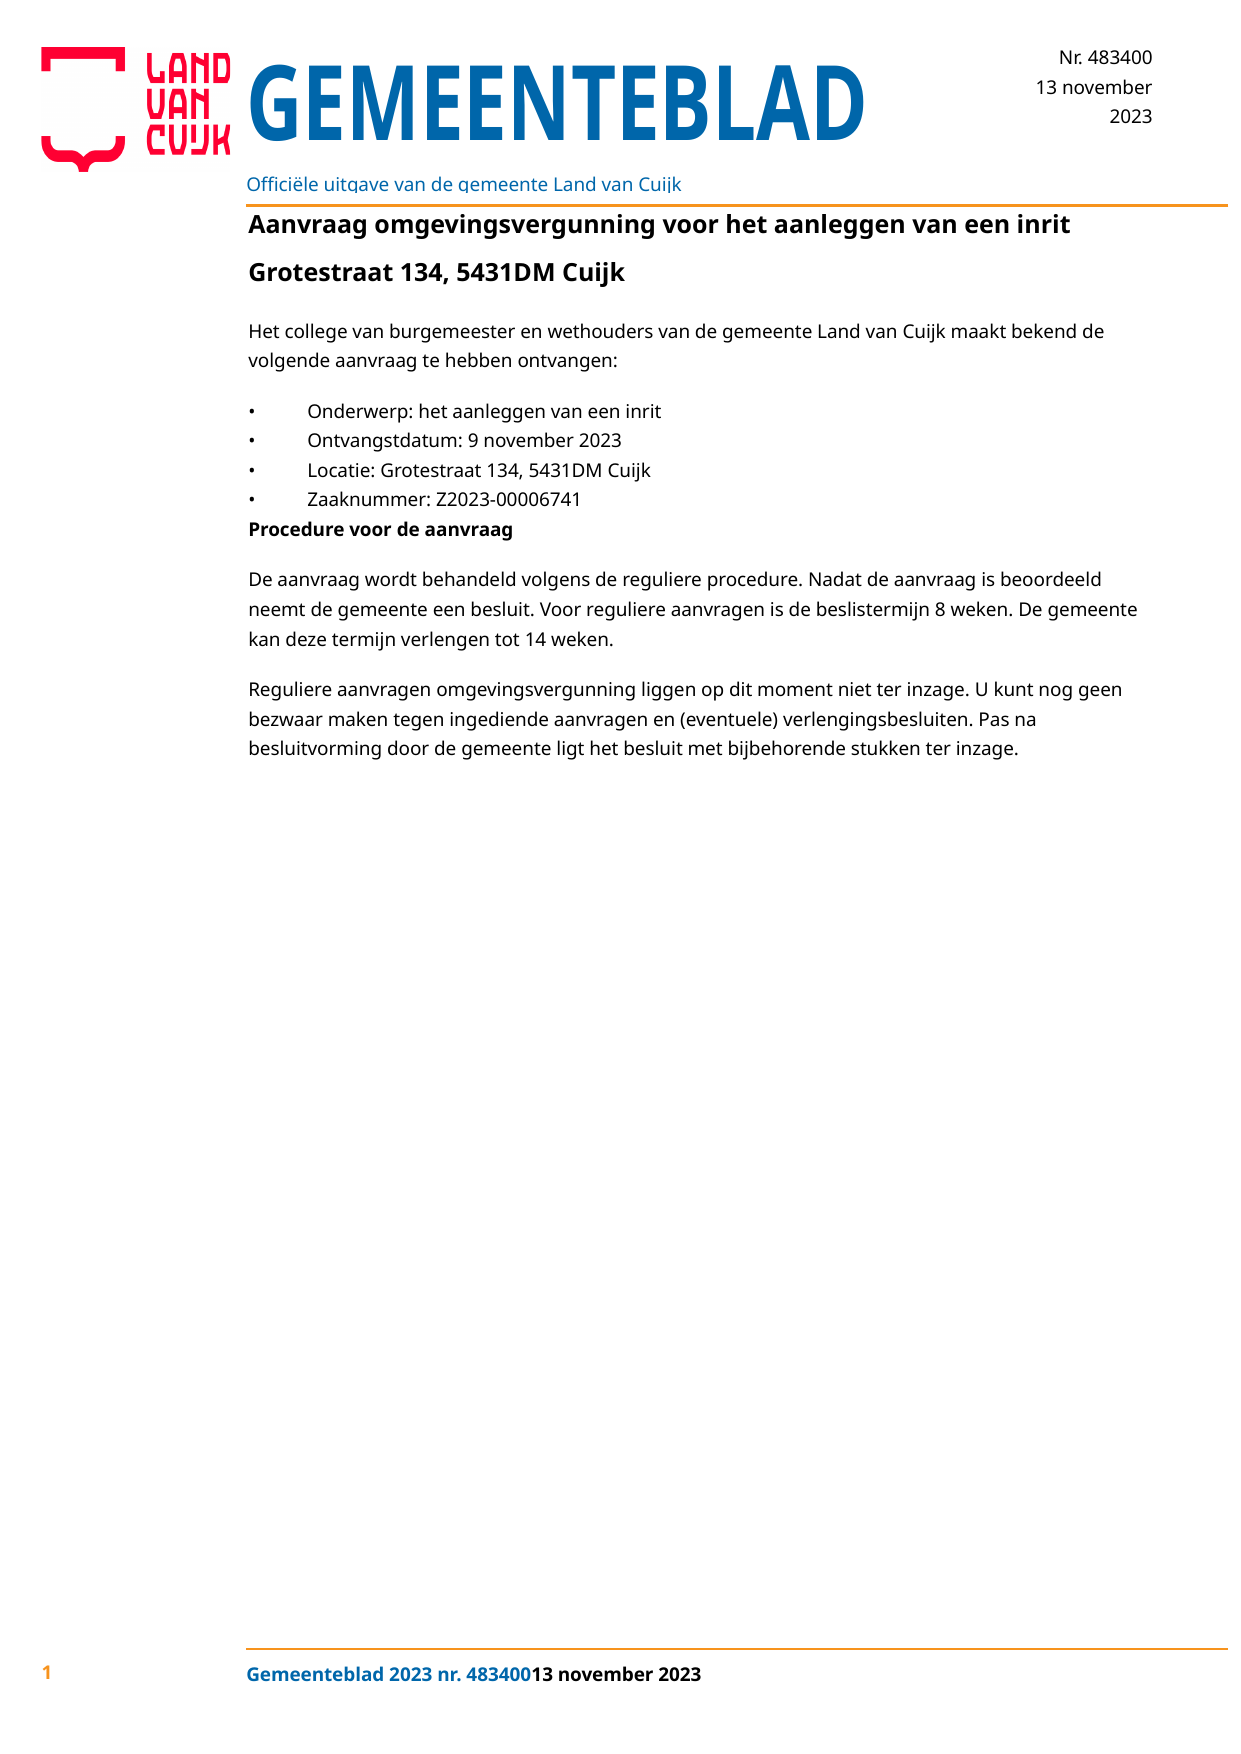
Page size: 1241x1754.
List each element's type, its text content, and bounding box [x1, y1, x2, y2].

picture [41, 47, 231, 172]
text De aanvraag wordt behandeld volgens de reguliere procedure. Nadat de aanvraag is beoordeeld neemt de gemeente een besluit. Voor reguliere aanvragen is de beslistermijn 8 weken. De gemeente kan deze termijn verlengen tot 14 weken. [248, 567, 1152, 652]
list Zaaknummer: Z2023-00006741 [248, 487, 1152, 512]
list Locatie: Grotestraat 134, 5431DM Cuijk [248, 457, 1152, 483]
text Procedure voor de aanvraag [248, 516, 1152, 542]
text Aanvraag omgevingsvergunning voor het aanleggen van een inrit Grotestraat 134, 5431DM Cuijk [248, 207, 1152, 288]
text Reguliere aanvragen omgevingsvergunning liggen op dit moment niet ter inzage. U kunt nog geen bezwaar maken tegen ingediende aanvragen en (eventuele) verlengingsbesluiten. Pas na besluitvorming door de gemeente ligt het besluit met bijbehorende stukken ter inzage. [248, 676, 1152, 761]
list Ontvangstdatum: 9 november 2023 [248, 427, 1152, 453]
text Het college van burgemeester en wethouders van de gemeente Land van Cuijk maakt bekend de volgende aanvraag te hebben ontvangen: [248, 318, 1152, 373]
list Onderwerp: het aanleggen van een inrit [248, 398, 1152, 424]
